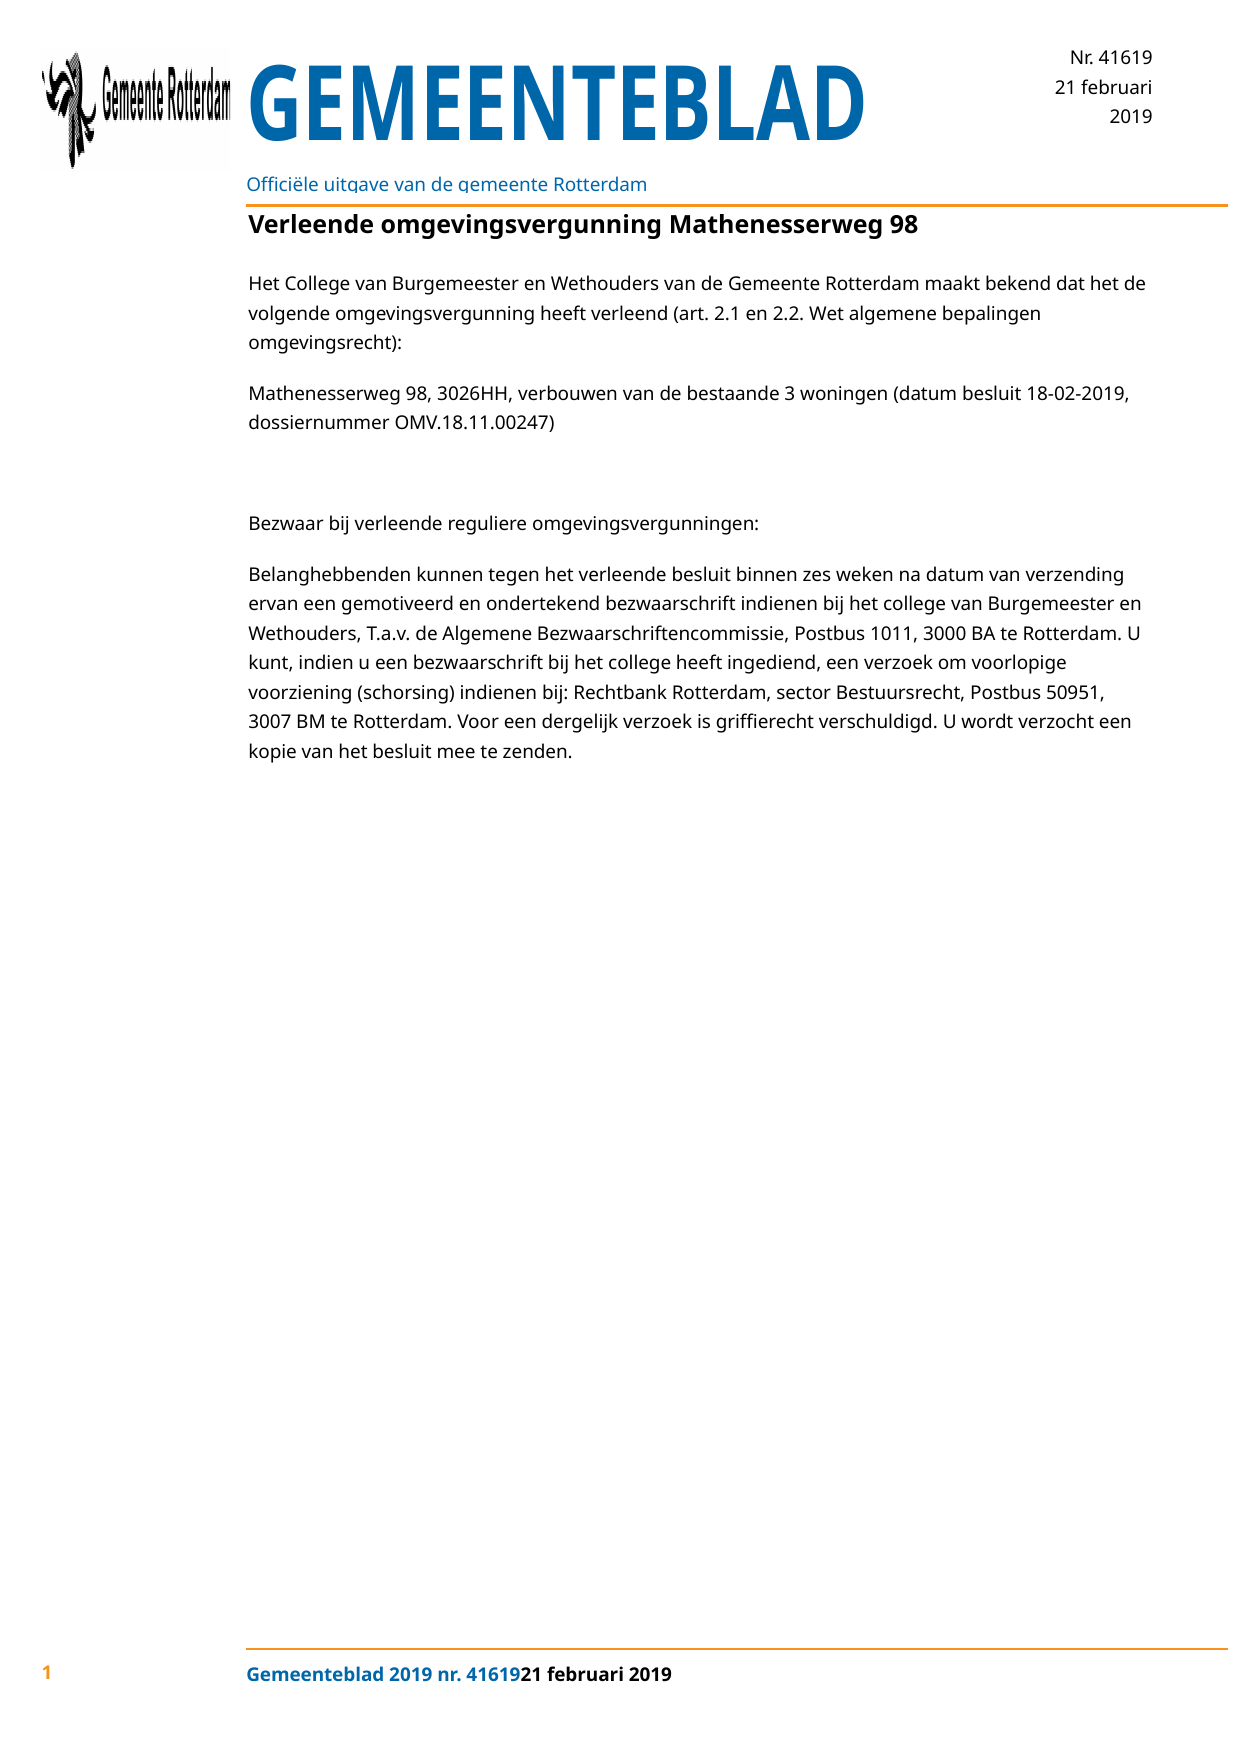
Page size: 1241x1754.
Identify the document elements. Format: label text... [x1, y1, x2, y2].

text Verleende omgevingsvergunning Mathenesserweg 98 [248, 207, 1152, 241]
text Het College van Burgemeester en Wethouders van de Gemeente Rotterdam maakt bekend dat het de volgende omgevingsvergunning heeft verleend (art. 2.1 en 2.2. Wet algemene bepalingen omgevingsrecht): [248, 270, 1152, 355]
text Belanghebbenden kunnen tegen het verleende besluit binnen zes weken na datum van verzending ervan een gemotiveerd en ondertekend bezwaarschrift indienen bij het college van Burgemeester en Wethouders, T.a.v. de Algemene Bezwaarschriftencommissie, Postbus 1011, 3000 BA te Rotterdam. U kunt, indien u een bezwaarschrift bij het college heeft ingediend, een verzoek om voorlopige voorziening (schorsing) indienen bij: Rechtbank Rotterdam, sector Bestuursrecht, Postbus 50951, 3007 BM te Rotterdam. Voor een dergelijk verzoek is griffierecht verschuldigd. U wordt verzocht een kopie van het besluit mee te zenden. [248, 561, 1152, 764]
text Mathenesserweg 98, 3026HH, verbouwen van de bestaande 3 woningen (datum besluit 18-02-2019, dossiernummer OMV.18.11.00247) [248, 380, 1152, 435]
picture [41, 47, 231, 172]
text Bezwaar bij verleende reguliere omgevingsvergunningen: [248, 510, 1152, 536]
